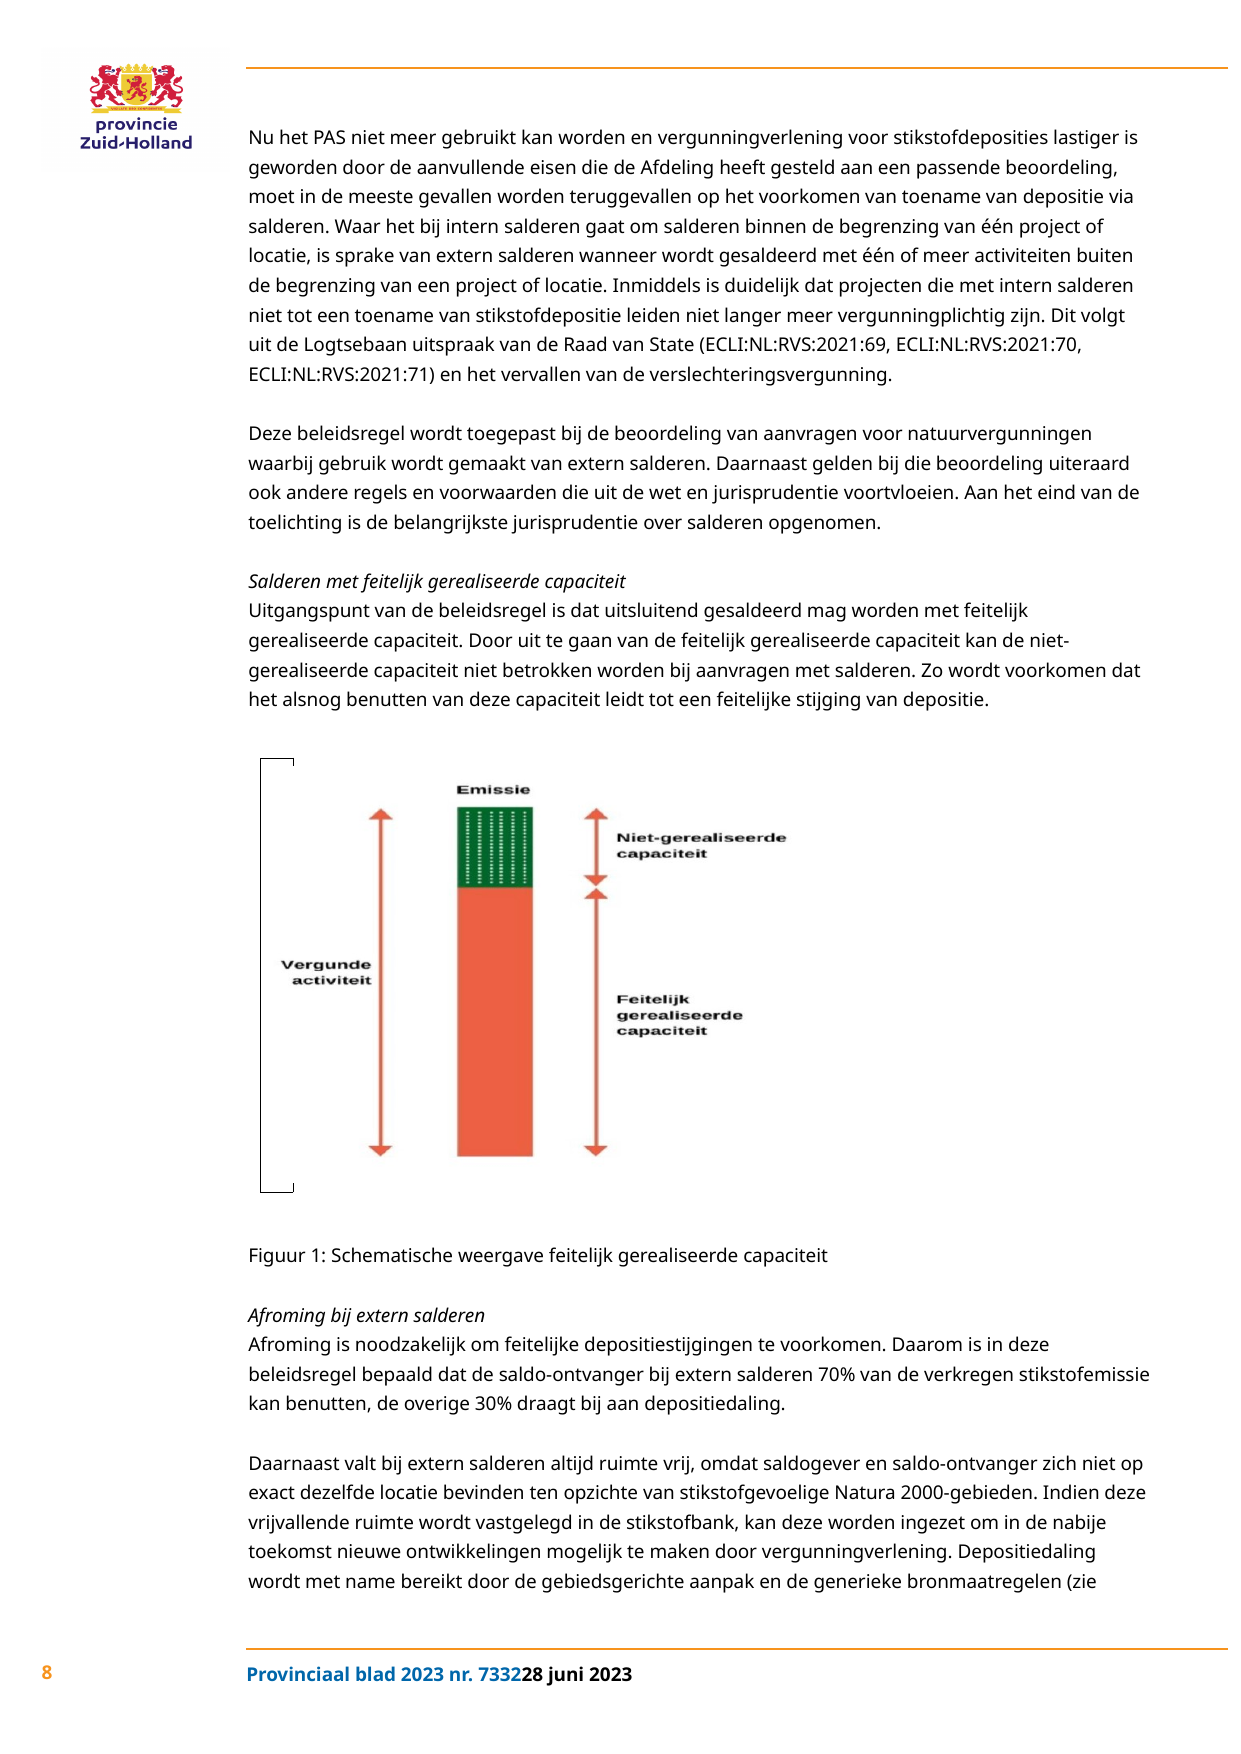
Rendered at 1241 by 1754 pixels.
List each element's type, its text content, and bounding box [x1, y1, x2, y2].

text Nu het PAS niet meer gebruikt kan worden en vergunningverlening voor stikstofdeposities lastiger is geworden door de aanvullende eisen die de Afdeling heeft gesteld aan een passende beoordeling, moet in de meeste gevallen worden teruggevallen op het voorkomen van toename van depositie via salderen. Waar het bij intern salderen gaat om salderen binnen de begrenzing van één project of locatie, is sprake van extern salderen wanneer wordt gesaldeerd met één of meer activiteiten buiten de begrenzing van een project of locatie. Inmiddels is duidelijk dat projecten die met intern salderen niet tot een toename van stikstofdepositie leiden niet langer meer vergunningplichtig zijn. Dit volgt uit de Logtsebaan uitspraak van de Raad van State (ECLI:NL:RVS:2021:69, ECLI:NL:RVS:2021:70, ECLI:NL:RVS:2021:71) en het vervallen van de verslechteringsvergunning. [248, 124, 1152, 387]
text Afroming bij extern salderen [248, 1302, 1152, 1328]
text Daarnaast valt bij extern salderen altijd ruimte vrij, omdat saldogever en saldo-ontvanger zich niet op exact dezelfde locatie bevinden ten opzichte van stikstofgevoelige Natura 2000-gebieden. Indien deze vrijvallende ruimte wordt vastgelegd in de stikstofbank, kan deze worden ingezet om in de nabije toekomst nieuwe ontwikkelingen mogelijk te maken door vergunningverlening. Depositiedaling wordt met name bereikt door de gebiedsgerichte aanpak en de generieke bronmaatregelen (zie [248, 1450, 1152, 1594]
text Salderen met feitelijk gerealiseerde capaciteit [248, 568, 1152, 594]
text Figuur 1: Schematische weergave feitelijk gerealiseerde capaciteit [248, 1243, 1152, 1268]
text Uitgangspunt van de beleidsregel is dat uitsluitend gesaldeerd mag worden met feitelijk gerealiseerde capaciteit. Door uit te gaan van de feitelijk gerealiseerde capaciteit kan de niet-gerealiseerde capaciteit niet betrokken worden bij aanvragen met salderen. Zo wordt voorkomen dat het alsnog benutten van deze capaciteit leidt tot een feitelijke stijging van depositie. [248, 598, 1152, 712]
picture [268, 766, 801, 1183]
text Deze beleidsregel wordt toegepast bij de beoordeling van aanvragen voor natuurvergunningen waarbij gebruik wordt gemaakt van extern salderen. Daarnaast gelden bij die beoordeling uiteraard ook andere regels en voorwaarden die uit de wet en jurisprudentie voortvloeien. Aan het eind van de toelichting is de belangrijkste jurisprudentie over salderen opgenomen. [248, 420, 1152, 535]
picture [41, 47, 231, 172]
text Afroming is noodzakelijk om feitelijke depositiestijgingen te voorkomen. Daarom is in deze beleidsregel bepaald dat de saldo-ontvanger bij extern salderen 70% van de verkregen stikstofemissie kan benutten, de overige 30% draagt bij aan depositiedaling. [248, 1331, 1152, 1416]
